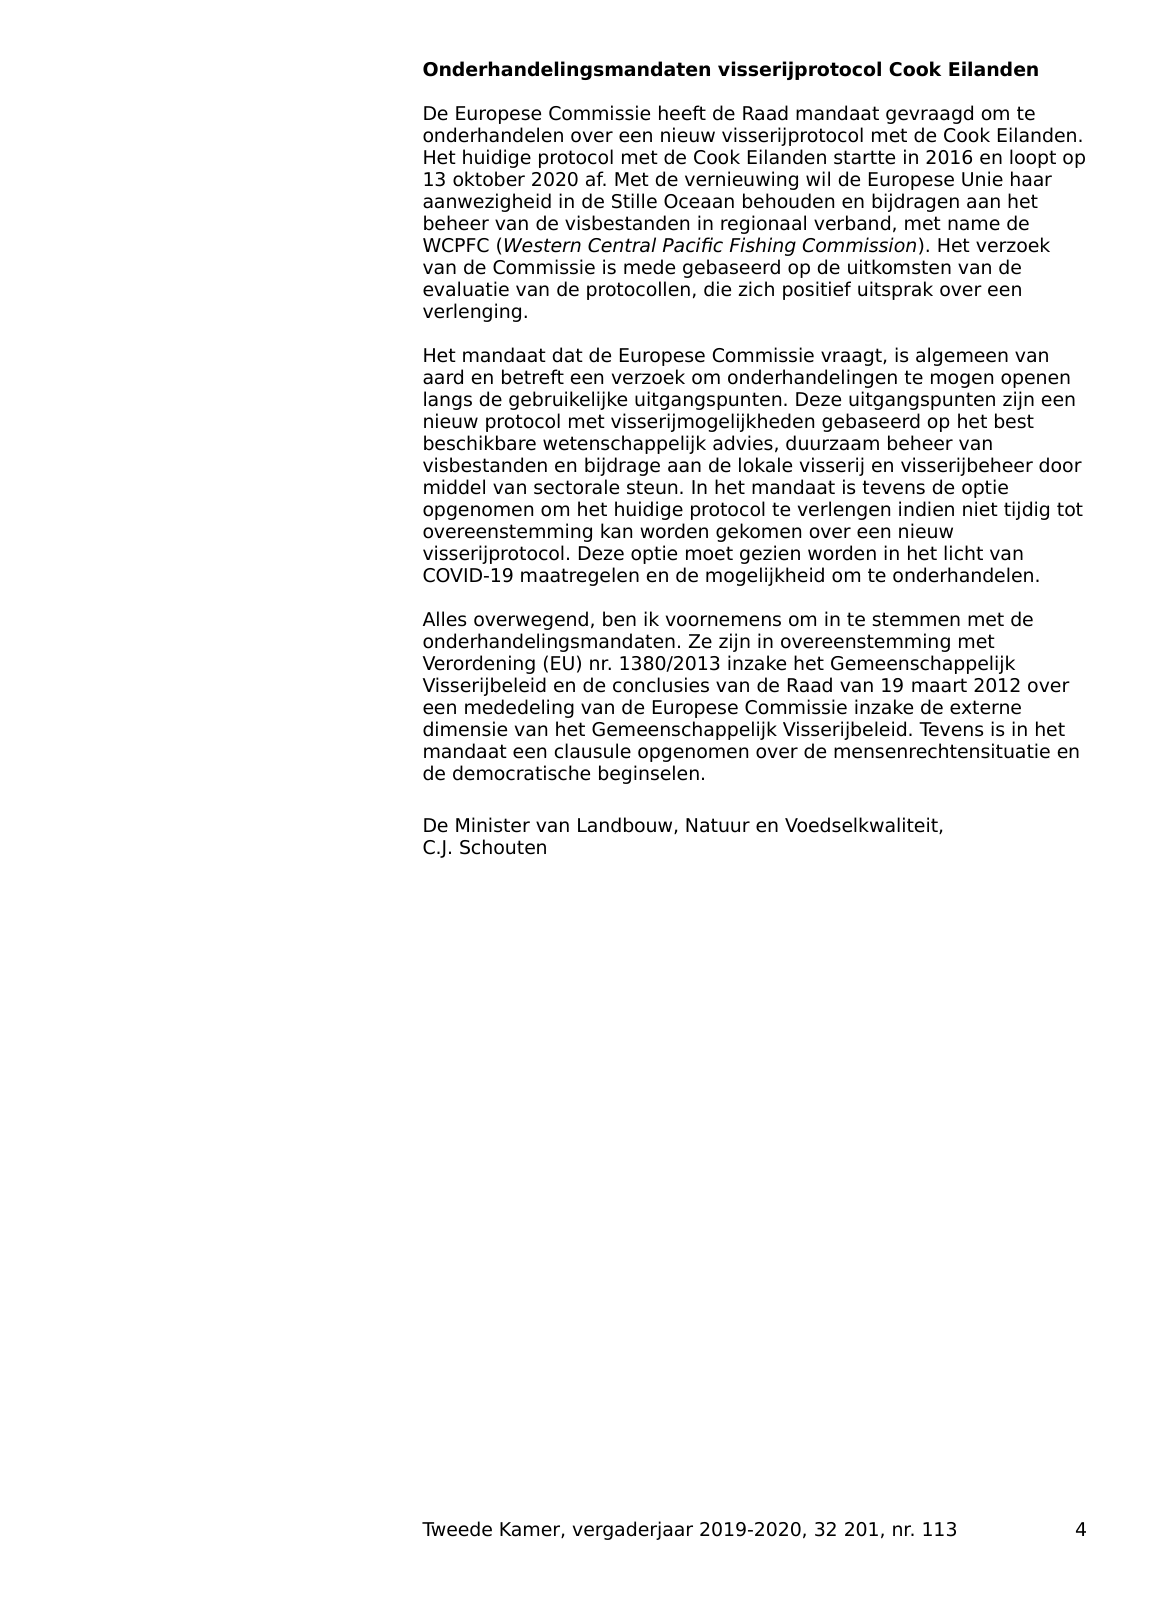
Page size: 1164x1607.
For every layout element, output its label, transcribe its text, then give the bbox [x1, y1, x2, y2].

subtitle Onderhandelingsmandaten visserijprotocol Cook Eilanden [422, 59, 1087, 81]
text De Minister van Landbouw, Natuur en Voedselkwaliteit, C.J. Schouten [422, 815, 1087, 859]
text Het mandaat dat de Europese Commissie vraagt, is algemeen van aard en betreft een verzoek om onderhandelingen te mogen openen langs de gebruikelijke uitgangspunten. Deze uitgangspunten zijn een nieuw protocol met visserijmogelijkheden gebaseerd op het best beschikbare wetenschappelijk advies, duurzaam beheer van visbestanden en bijdrage aan de lokale visserij en visserijbeheer door middel van sectorale steun. In het mandaat is tevens de optie opgenomen om het huidige protocol te verlengen indien niet tijdig tot overeenstemming kan worden gekomen over een nieuw visserijprotocol. Deze optie moet gezien worden in het licht van COVID-19 maatregelen en de mogelijkheid om te onderhandelen. [422, 345, 1087, 587]
text Alles overwegend, ben ik voornemens om in te stemmen met de onderhandelingsmandaten. Ze zijn in overeenstemming met Verordening (EU) nr. 1380/2013 inzake het Gemeenschappelijk Visserijbeleid en de conclusies van de Raad van 19 maart 2012 over een mededeling van de Europese Commissie inzake de externe dimensie van het Gemeenschappelijk Visserijbeleid. Tevens is in het mandaat een clausule opgenomen over de mensenrechtensituatie en de democratische beginselen. [422, 609, 1087, 785]
text De Europese Commissie heeft de Raad mandaat gevraagd om te onderhandelen over een nieuw visserijprotocol met de Cook Eilanden. Het huidige protocol met de Cook Eilanden startte in 2016 en loopt op 13 oktober 2020 af. Met de vernieuwing wil de Europese Unie haar aanwezigheid in de Stille Oceaan behouden en bijdragen aan het beheer van de visbestanden in regionaal verband, met name de WCPFC (Western Central Pacific Fishing Commission). Het verzoek van de Commissie is mede gebaseerd op de uitkomsten van de evaluatie van de protocollen, die zich positief uitsprak over een verlenging. [422, 103, 1087, 323]
